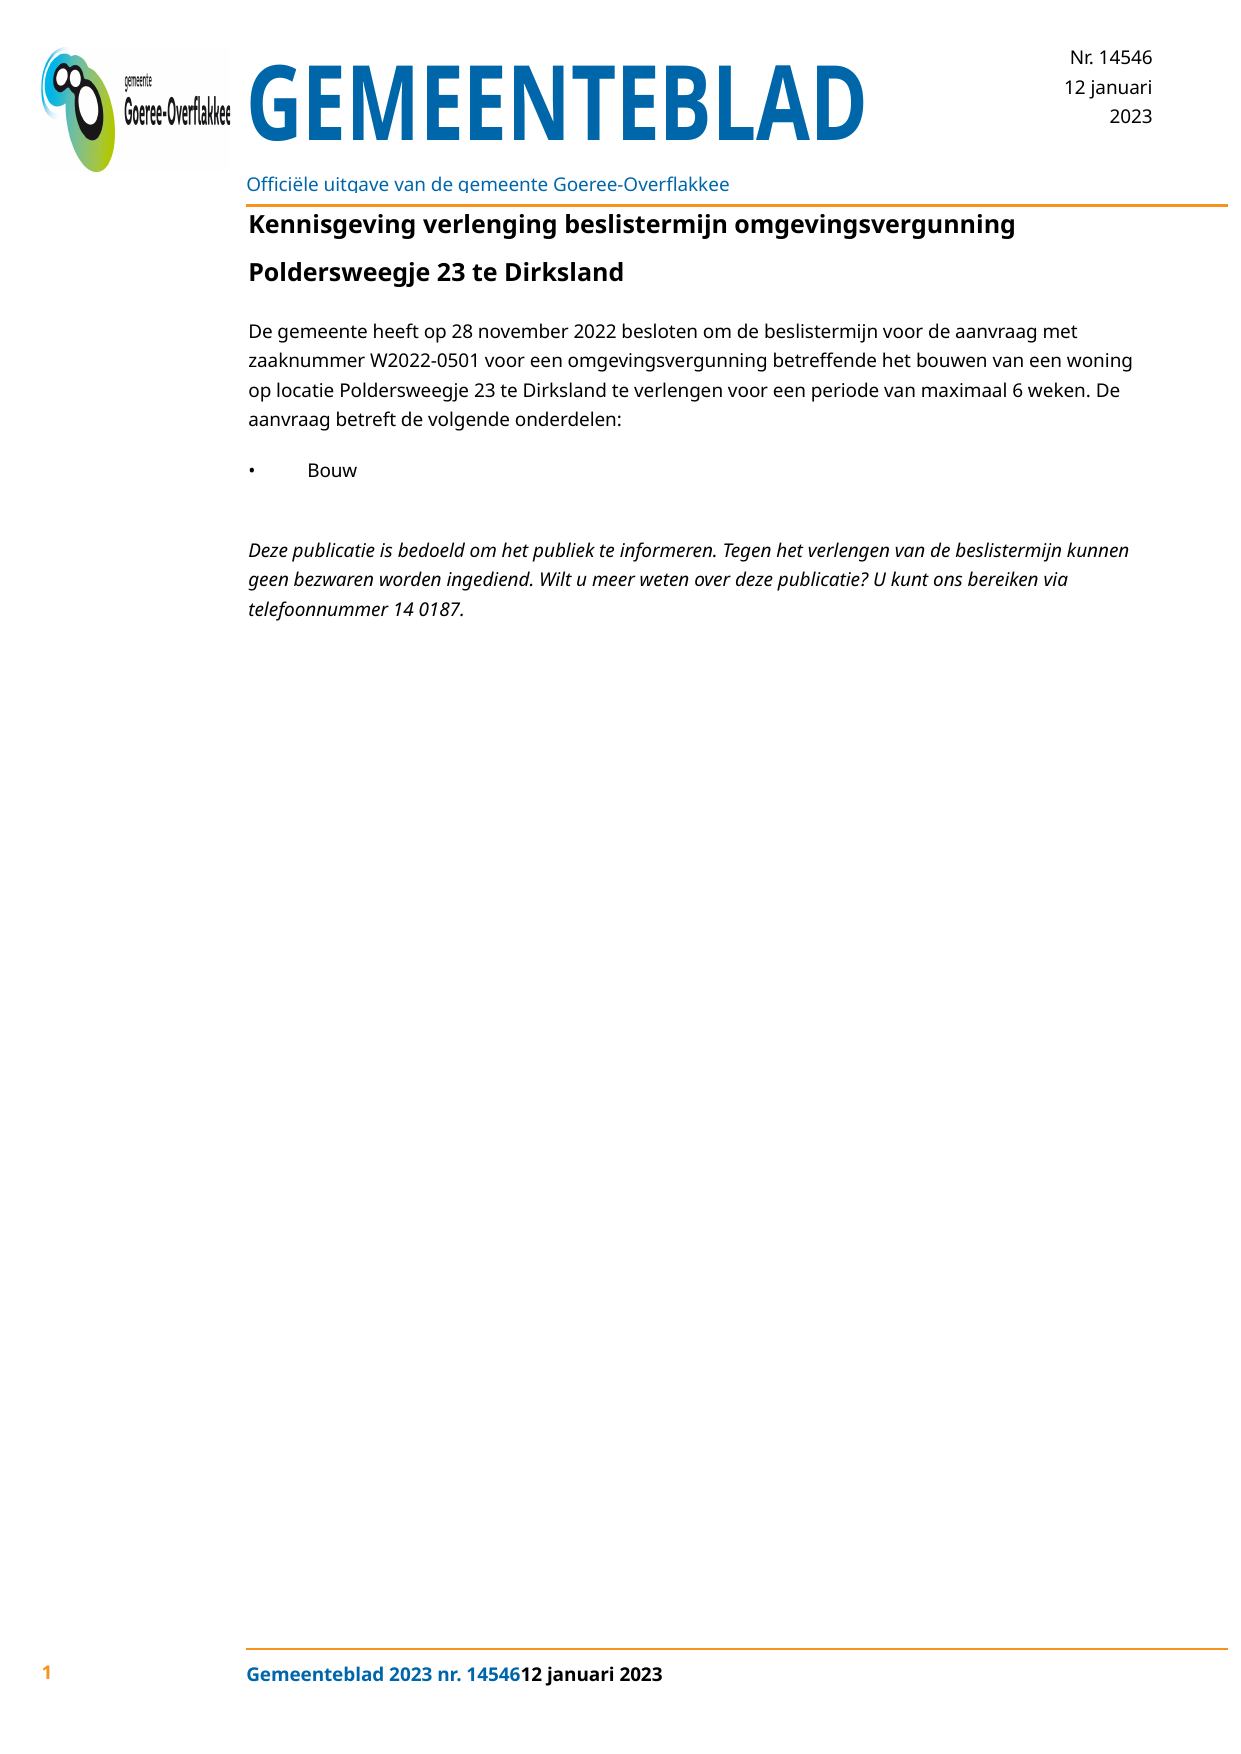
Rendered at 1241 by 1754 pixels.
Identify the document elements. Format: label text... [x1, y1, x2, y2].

text Kennisgeving verlenging beslistermijn omgevingsvergunning Poldersweegje 23 te Dirksland [248, 207, 1152, 288]
picture [41, 47, 231, 172]
list Bouw [248, 457, 1152, 483]
text Deze publicatie is bedoeld om het publiek te informeren. Tegen het verlengen van de beslistermijn kunnen geen bezwaren worden ingediend. Wilt u meer weten over deze publicatie? U kunt ons bereiken via telefoonnummer 14 0187. [248, 537, 1152, 622]
text De gemeente heeft op 28 november 2022 besloten om de beslistermijn voor de aanvraag met zaaknummer W2022-0501 voor een omgevingsvergunning betreffende het bouwen van een woning op locatie Poldersweegje 23 te Dirksland te verlengen voor een periode van maximaal 6 weken. De aanvraag betreft de volgende onderdelen: [248, 318, 1152, 432]
